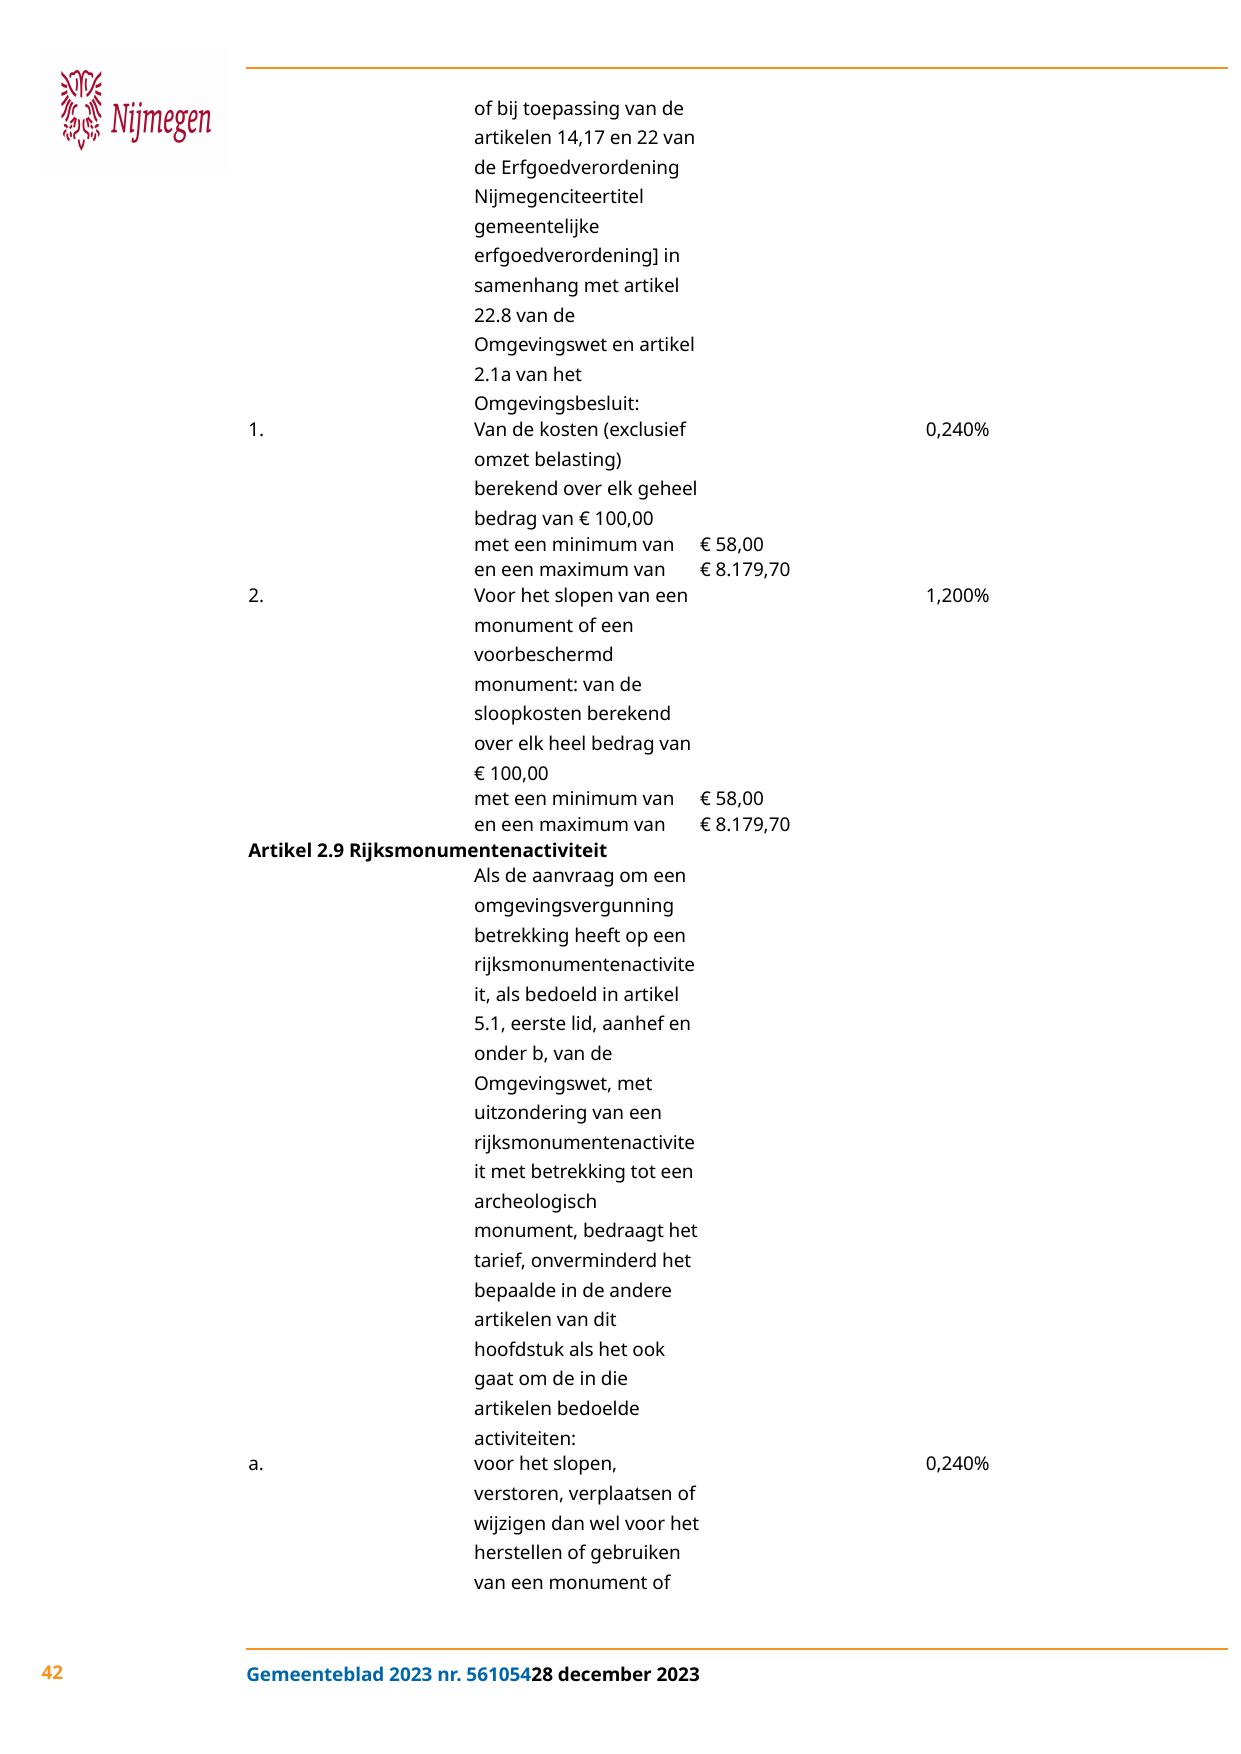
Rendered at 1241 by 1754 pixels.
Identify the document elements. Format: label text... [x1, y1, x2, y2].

table_cell [700, 1451, 926, 1594]
table_cell [926, 863, 1152, 1451]
table_cell [700, 95, 926, 416]
table_cell [700, 582, 926, 786]
table_cell [926, 531, 1152, 557]
table_cell [926, 837, 1152, 863]
table_cell € 8.179,70 [700, 811, 926, 837]
table_cell met een minimum van [474, 531, 700, 557]
table_cell en een maximum van [474, 811, 700, 837]
table_cell [248, 786, 474, 811]
table_cell [926, 557, 1152, 582]
table_cell € 58,00 [700, 531, 926, 557]
table_cell en een maximum van [474, 557, 700, 582]
table_cell [700, 863, 926, 1451]
table_cell 0,240% [926, 416, 1152, 531]
table_cell [926, 811, 1152, 837]
table_cell Als de aanvraag om een omgevingsvergunning betrekking heeft op een rijksmonumentenactiviteit, als bedoeld in artikel 5.1, eerste lid, aanhef en onder b, van de Omgevingswet, met uitzondering van een rijksmonumentenactiviteit met betrekking tot een archeologisch monument, bedraagt het tarief, onverminderd het bepaalde in de andere artikelen van dit hoofdstuk als het ook gaat om de in die artikelen bedoelde activiteiten: [474, 863, 700, 1451]
table_cell Voor het slopen van een monument of een voorbeschermd monument: van de sloopkosten berekend over elk heel bedrag van € 100,00 [474, 582, 700, 786]
table_cell 0,240% [926, 1451, 1152, 1594]
table_cell 1,200% [926, 582, 1152, 786]
table_cell 2. [248, 582, 474, 786]
table_cell Van de kosten (exclusief omzet belasting) berekend over elk geheel bedrag van € 100,00 [474, 416, 700, 531]
table_cell € 8.179,70 [700, 557, 926, 582]
table_cell [248, 531, 474, 557]
table_cell of bij toepassing van de artikelen 14,17 en 22 van de Erfgoedverordening Nijmegenciteertitel gemeentelijke erfgoedverordening] in samenhang met artikel 22.8 van de Omgevingswet en artikel 2.1a van het Omgevingsbesluit: [474, 95, 700, 416]
table_cell [248, 863, 474, 1451]
table_cell a. [248, 1451, 474, 1594]
picture [41, 47, 231, 172]
table_cell [248, 557, 474, 582]
table_cell € 58,00 [700, 786, 926, 811]
table_cell [926, 95, 1152, 416]
table_cell [700, 416, 926, 531]
table_cell met een minimum van [474, 786, 700, 811]
table_cell 1. [248, 416, 474, 531]
table_cell Artikel 2.9 Rijksmonumentenactiviteit [248, 837, 926, 863]
table_cell [248, 95, 474, 416]
table_cell [248, 811, 474, 837]
table_cell voor het slopen, verstoren, verplaatsen of wijzigen dan wel voor het herstellen of gebruiken van een monument of [474, 1451, 700, 1594]
table_cell [926, 786, 1152, 811]
